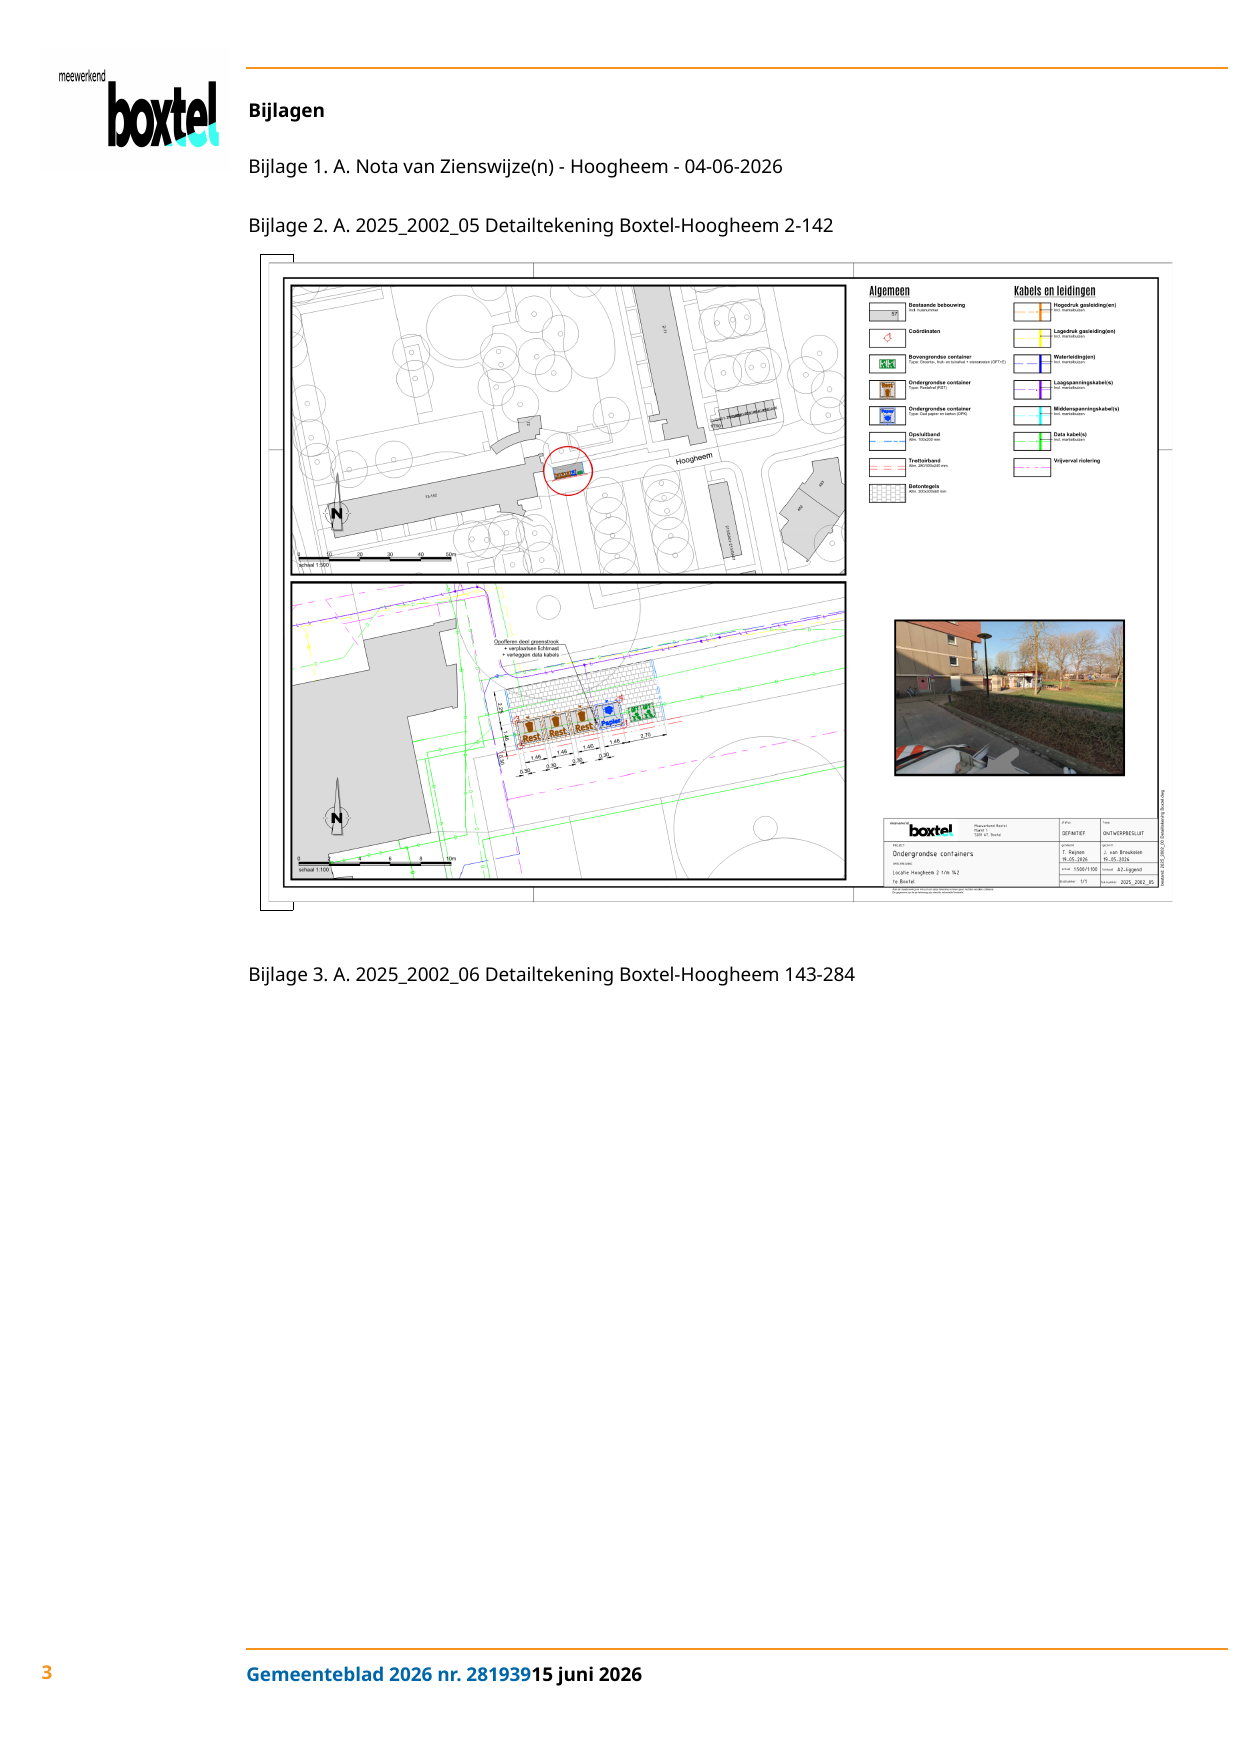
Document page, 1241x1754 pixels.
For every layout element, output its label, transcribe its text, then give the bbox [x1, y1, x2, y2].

text Bijlage 3. A. 2025_2002_06 Detailtekening Boxtel-Hoogheem 143-284 [248, 961, 1152, 987]
text Bijlage 2. A. 2025_2002_05 Detailtekening Boxtel-Hoogheem 2-142 [248, 212, 1152, 238]
text Bijlage 1. A. Nota van Zienswijze(n) - Hoogheem - 04-06-2026 [248, 153, 1152, 179]
picture [41, 47, 231, 172]
picture [268, 262, 1173, 902]
text Bijlagen [248, 95, 1152, 123]
